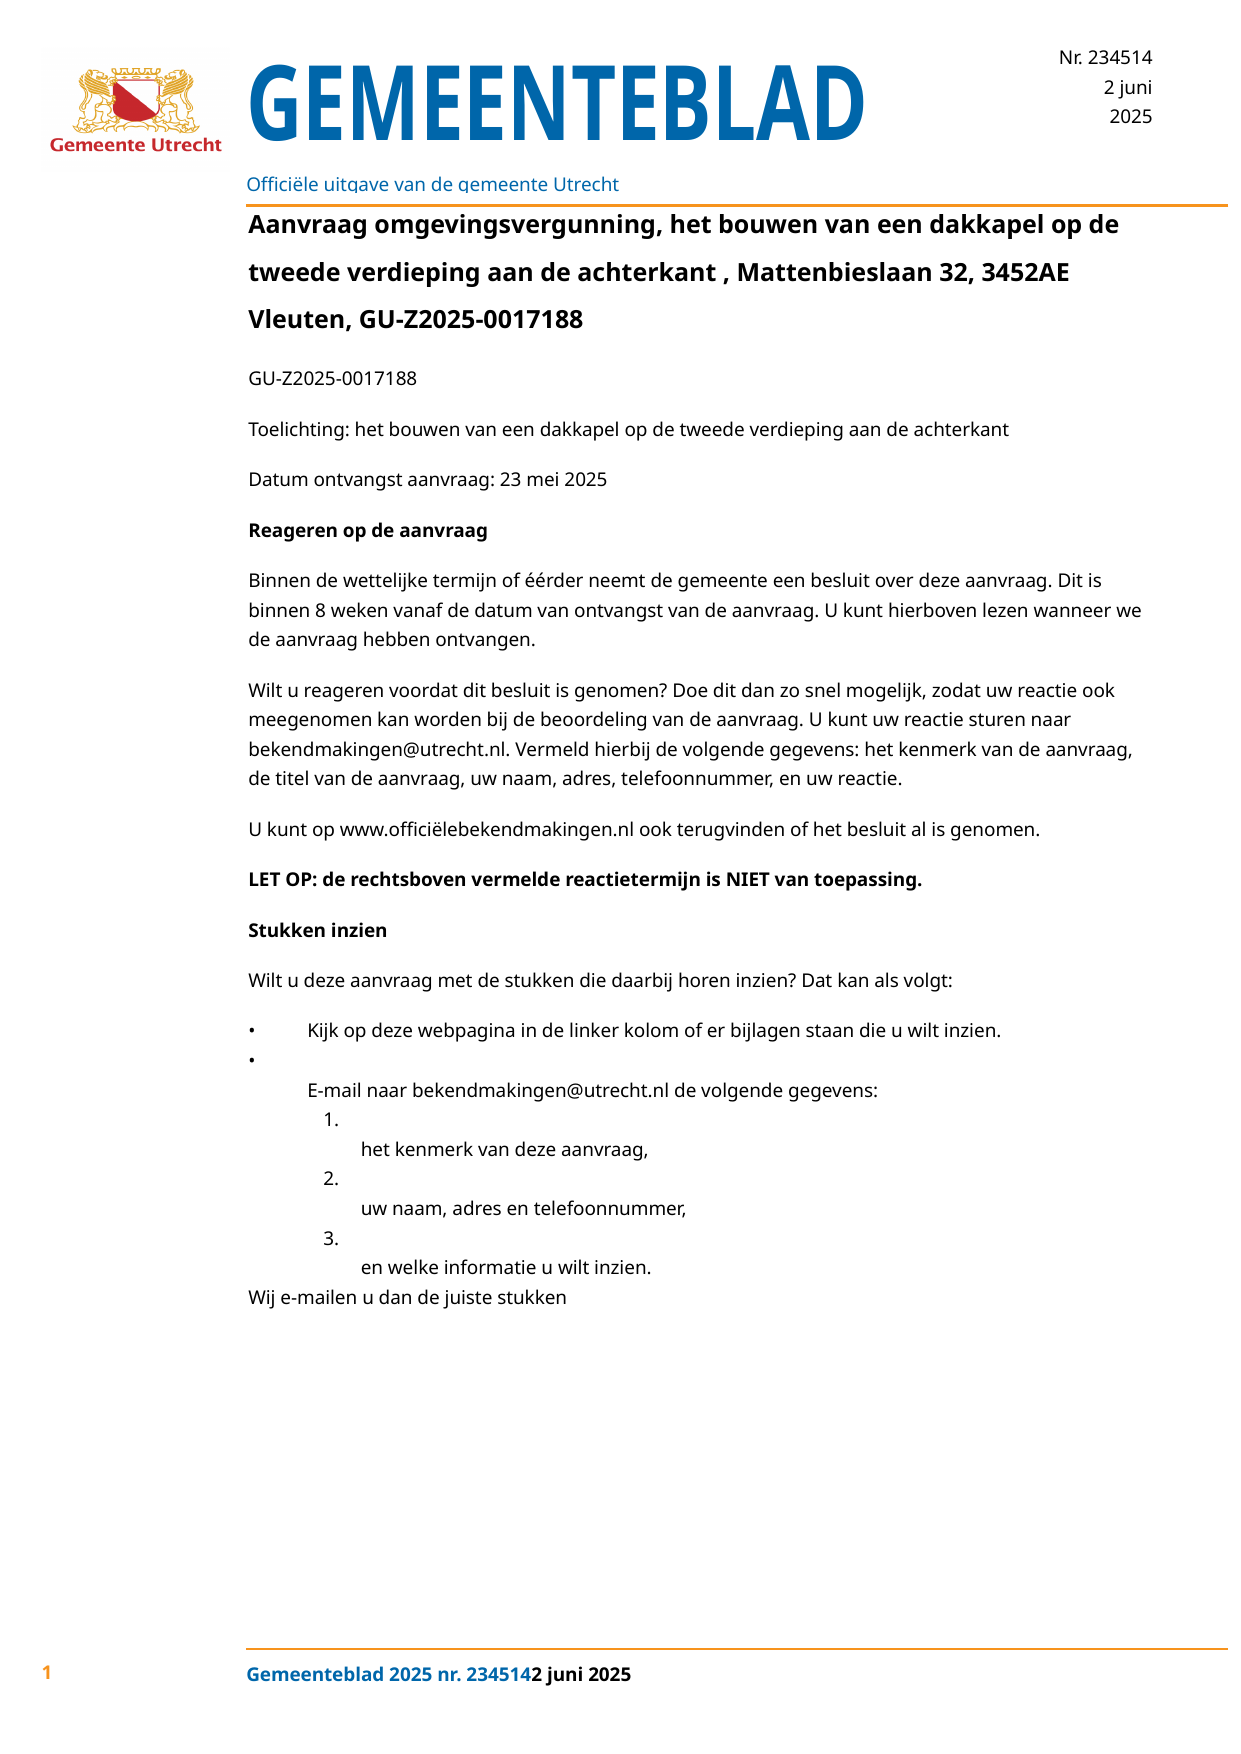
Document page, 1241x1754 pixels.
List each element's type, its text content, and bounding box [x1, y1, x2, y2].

text Wij e-mailen u dan de juiste stukken [248, 1284, 1152, 1309]
text Aanvraag omgevingsvergunning, het bouwen van een dakkapel op de tweede verdieping aan de achterkant , Mattenbieslaan 32, 3452AE Vleuten, GU-Z2025-0017188 [248, 207, 1152, 336]
text Datum ontvangst aanvraag: 23 mei 2025 [248, 466, 1152, 492]
picture [41, 47, 231, 172]
list E-mail naar bekendmakingen@utrecht.nl de volgende gegevens: [248, 1077, 1152, 1102]
text Stukken inzien [248, 917, 1152, 942]
text Binnen de wettelijke termijn of éérder neemt de gemeente een besluit over deze aanvraag. Dit is binnen 8 weken vanaf de datum van ontvangst van de aanvraag. U kunt hierboven lezen wanneer we de aanvraag hebben ontvangen. [248, 567, 1152, 652]
text Reageren op de aanvraag [248, 517, 1152, 542]
text GU-Z2025-0017188 [248, 366, 1152, 391]
list uw naam, adres en telefoonnummer, [323, 1195, 1152, 1221]
list en welke informatie u wilt inzien. [323, 1254, 1152, 1280]
text Wilt u deze aanvraag met de stukken die daarbij horen inzien? Dat kan als volgt: [248, 967, 1152, 993]
text Wilt u reageren voordat dit besluit is genomen? Doe dit dan zo snel mogelijk, zodat uw reactie ook meegenomen kan worden bij de beoordeling van de aanvraag. U kunt uw reactie sturen naar bekendmakingen@utrecht.nl. Vermeld hierbij de volgende gegevens: het kenmerk van de aanvraag, de titel van de aanvraag, uw naam, adres, telefoonnummer, en uw reactie. [248, 677, 1152, 791]
text LET OP: de rechtsboven vermelde reactietermijn is NIET van toepassing. [248, 866, 1152, 892]
list Kijk op deze webpagina in de linker kolom of er bijlagen staan die u wilt inzien. [248, 1018, 1152, 1043]
text U kunt op www.officiëlebekendmakingen.nl ook terugvinden of het besluit al is genomen. [248, 816, 1152, 842]
text Toelichting: het bouwen van een dakkapel op de tweede verdieping aan de achterkant [248, 416, 1152, 442]
list het kenmerk van deze aanvraag, [323, 1136, 1152, 1162]
